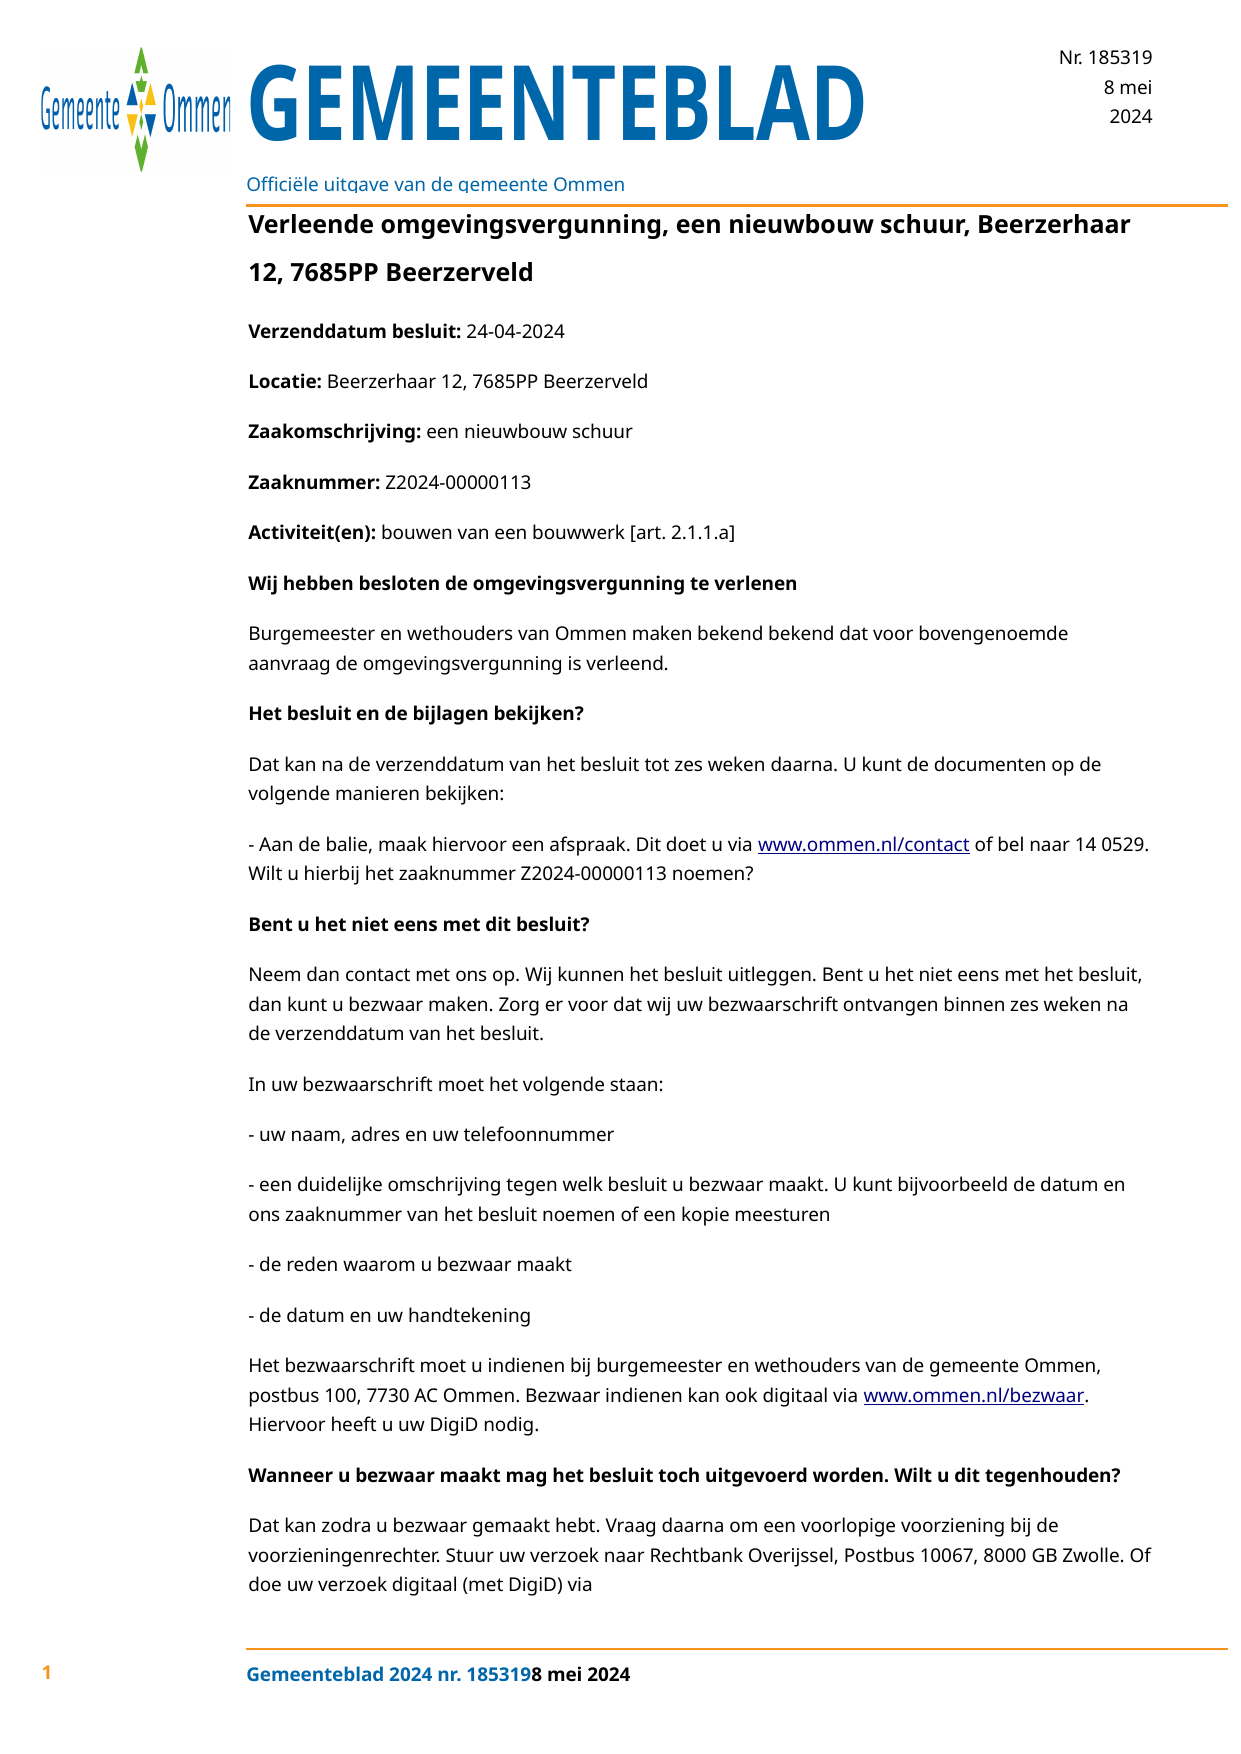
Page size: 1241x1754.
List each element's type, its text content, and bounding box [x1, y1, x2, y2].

text - uw naam, adres en uw telefoonnummer [248, 1121, 1152, 1147]
text Dat kan na de verzenddatum van het besluit tot zes weken daarna. U kunt de documenten op de volgende manieren bekijken: [248, 751, 1152, 806]
text Verzenddatum besluit: 24-04-2024 [248, 318, 1152, 344]
text Dat kan zodra u bezwaar gemaakt hebt. Vraag daarna om een voorlopige voorziening bij de voorzieningenrechter. Stuur uw verzoek naar Rechtbank Overijssel, Postbus 10067, 8000 GB Zwolle. Of doe uw verzoek digitaal (met DigiD) via [248, 1512, 1152, 1597]
text Het bezwaarschrift moet u indienen bij burgemeester en wethouders van de gemeente Ommen, postbus 100, 7730 AC Ommen. Bezwaar indienen kan ook digitaal via www.ommen.nl/bezwaar. Hiervoor heeft u uw DigiD nodig. [248, 1352, 1152, 1437]
text - een duidelijke omschrijving tegen welk besluit u bezwaar maakt. U kunt bijvoorbeeld de datum en ons zaaknummer van het besluit noemen of een kopie meesturen [248, 1172, 1152, 1227]
picture [41, 47, 231, 172]
text Wanneer u bezwaar maakt mag het besluit toch uitgevoerd worden. Wilt u dit tegenhouden? [248, 1462, 1152, 1488]
text - de reden waarom u bezwaar maakt [248, 1252, 1152, 1277]
text Bent u het niet eens met dit besluit? [248, 911, 1152, 937]
text Wij hebben besloten de omgevingsvergunning te verlenen [248, 570, 1152, 596]
text Burgemeester en wethouders van Ommen maken bekend bekend dat voor bovengenoemde aanvraag de omgevingsvergunning is verleend. [248, 620, 1152, 676]
text Neem dan contact met ons op. Wij kunnen het besluit uitleggen. Bent u het niet eens met het besluit, dan kunt u bezwaar maken. Zorg er voor dat wij uw bezwaarschrift ontvangen binnen zes weken na de verzenddatum van het besluit. [248, 961, 1152, 1046]
text Zaaknummer: Z2024-00000113 [248, 469, 1152, 495]
text Het besluit en de bijlagen bekijken? [248, 700, 1152, 726]
text Zaakomschrijving: een nieuwbouw schuur [248, 419, 1152, 444]
text Verleende omgevingsvergunning, een nieuwbouw schuur, Beerzerhaar 12, 7685PP Beerzerveld [248, 207, 1152, 288]
text Locatie: Beerzerhaar 12, 7685PP Beerzerveld [248, 368, 1152, 394]
text - de datum en uw handtekening [248, 1302, 1152, 1328]
text In uw bezwaarschrift moet het volgende staan: [248, 1071, 1152, 1097]
text - Aan de balie, maak hiervoor een afspraak. Dit doet u via www.ommen.nl/contact of bel naar 14 0529. Wilt u hierbij het zaaknummer Z2024-00000113 noemen? [248, 831, 1152, 886]
text Activiteit(en): bouwen van een bouwwerk [art. 2.1.1.a] [248, 519, 1152, 545]
